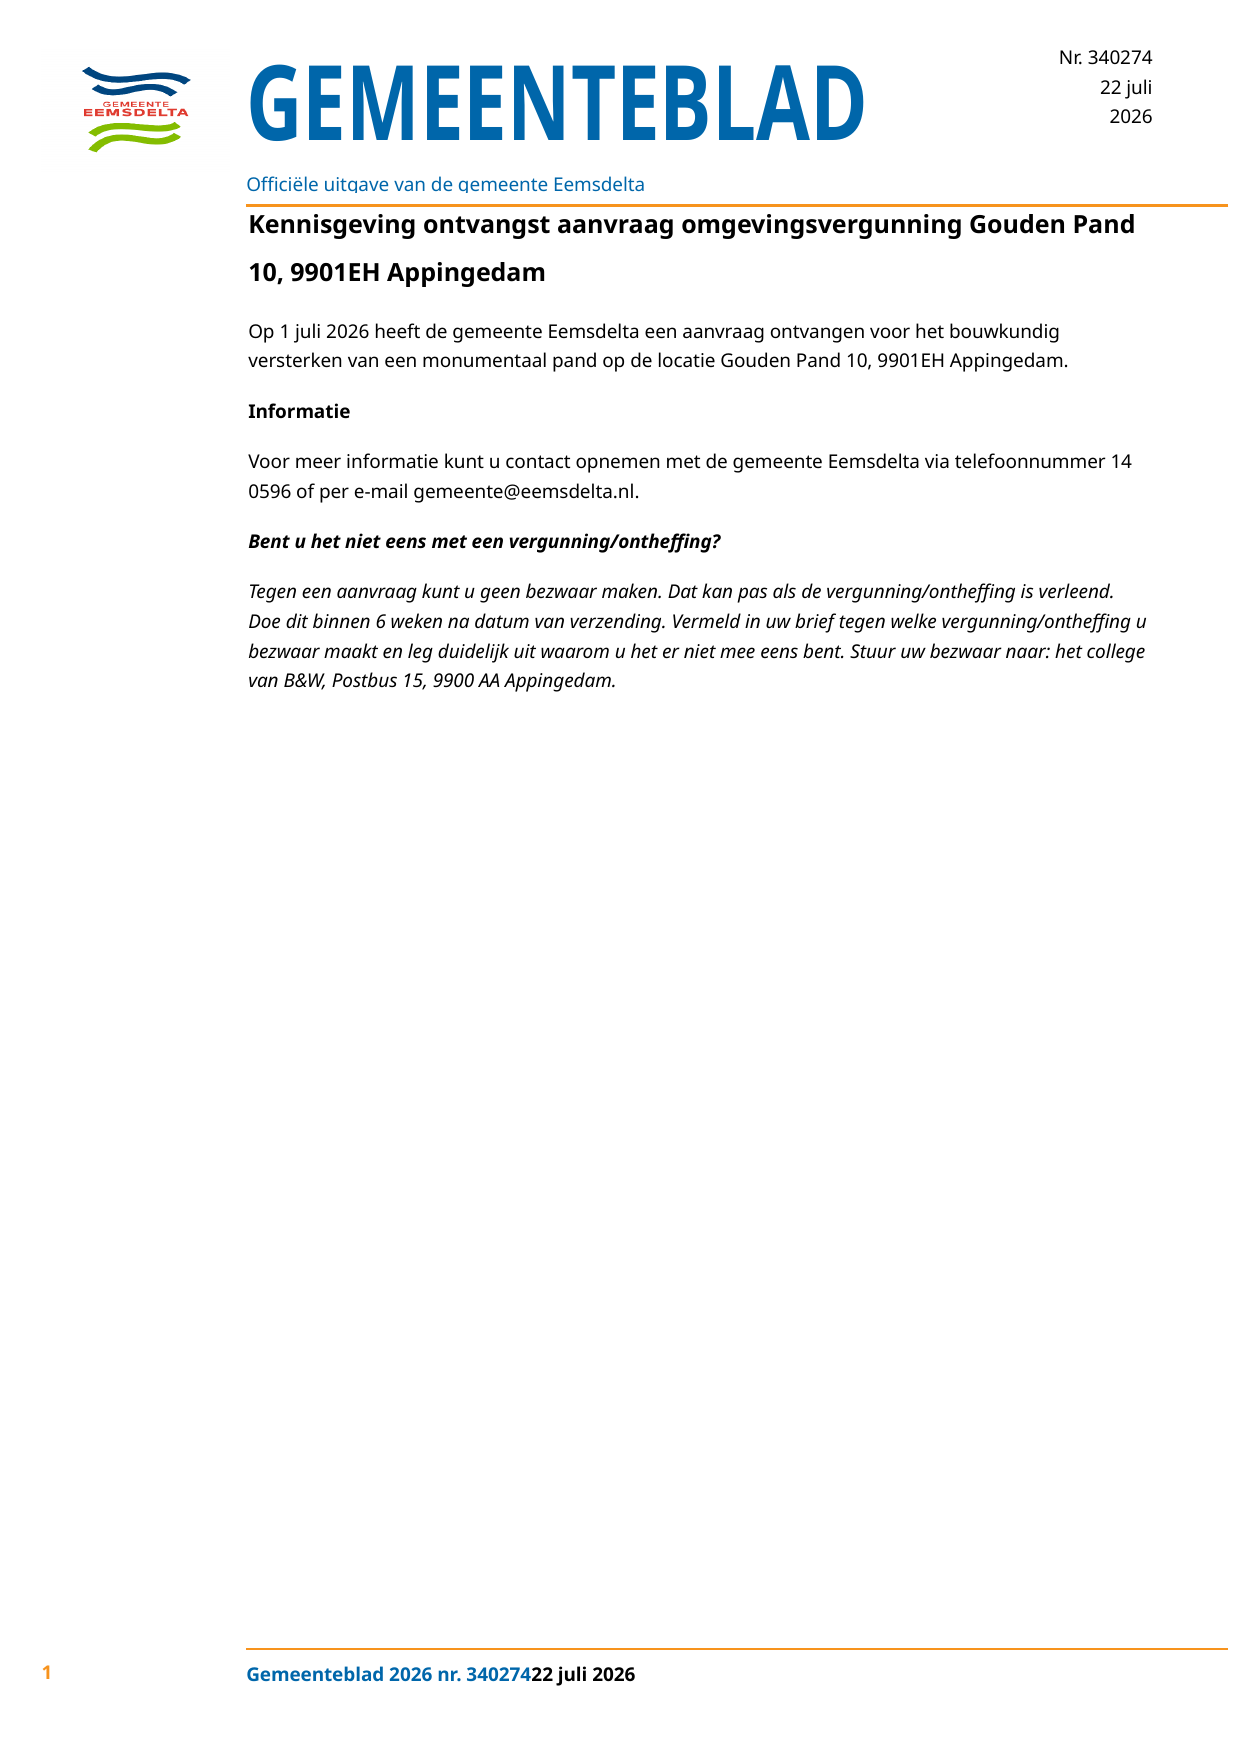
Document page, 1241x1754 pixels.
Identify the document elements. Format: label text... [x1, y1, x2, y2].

text Op 1 juli 2026 heeft de gemeente Eemsdelta een aanvraag ontvangen voor het bouwkundig versterken van een monumentaal pand op de locatie Gouden Pand 10, 9901EH Appingedam. [248, 318, 1152, 373]
text Tegen een aanvraag kunt u geen bezwaar maken. Dat kan pas als de vergunning/ontheffing is verleend. Doe dit binnen 6 weken na datum van verzending. Vermeld in uw brief tegen welke vergunning/ontheffing u bezwaar maakt en leg duidelijk uit waarom u het er niet mee eens bent. Stuur uw bezwaar naar: het college van B&W, Postbus 15, 9900 AA Appingedam. [248, 579, 1152, 693]
text Voor meer informatie kunt u contact opnemen met de gemeente Eemsdelta via telefoonnummer 14 0596 of per e-mail gemeente@eemsdelta.nl. [248, 448, 1152, 504]
text Kennisgeving ontvangst aanvraag omgevingsvergunning Gouden Pand 10, 9901EH Appingedam [248, 207, 1152, 288]
text Informatie [248, 398, 1152, 424]
text Bent u het niet eens met een vergunning/ontheffing? [248, 528, 1152, 554]
picture [41, 47, 231, 172]
